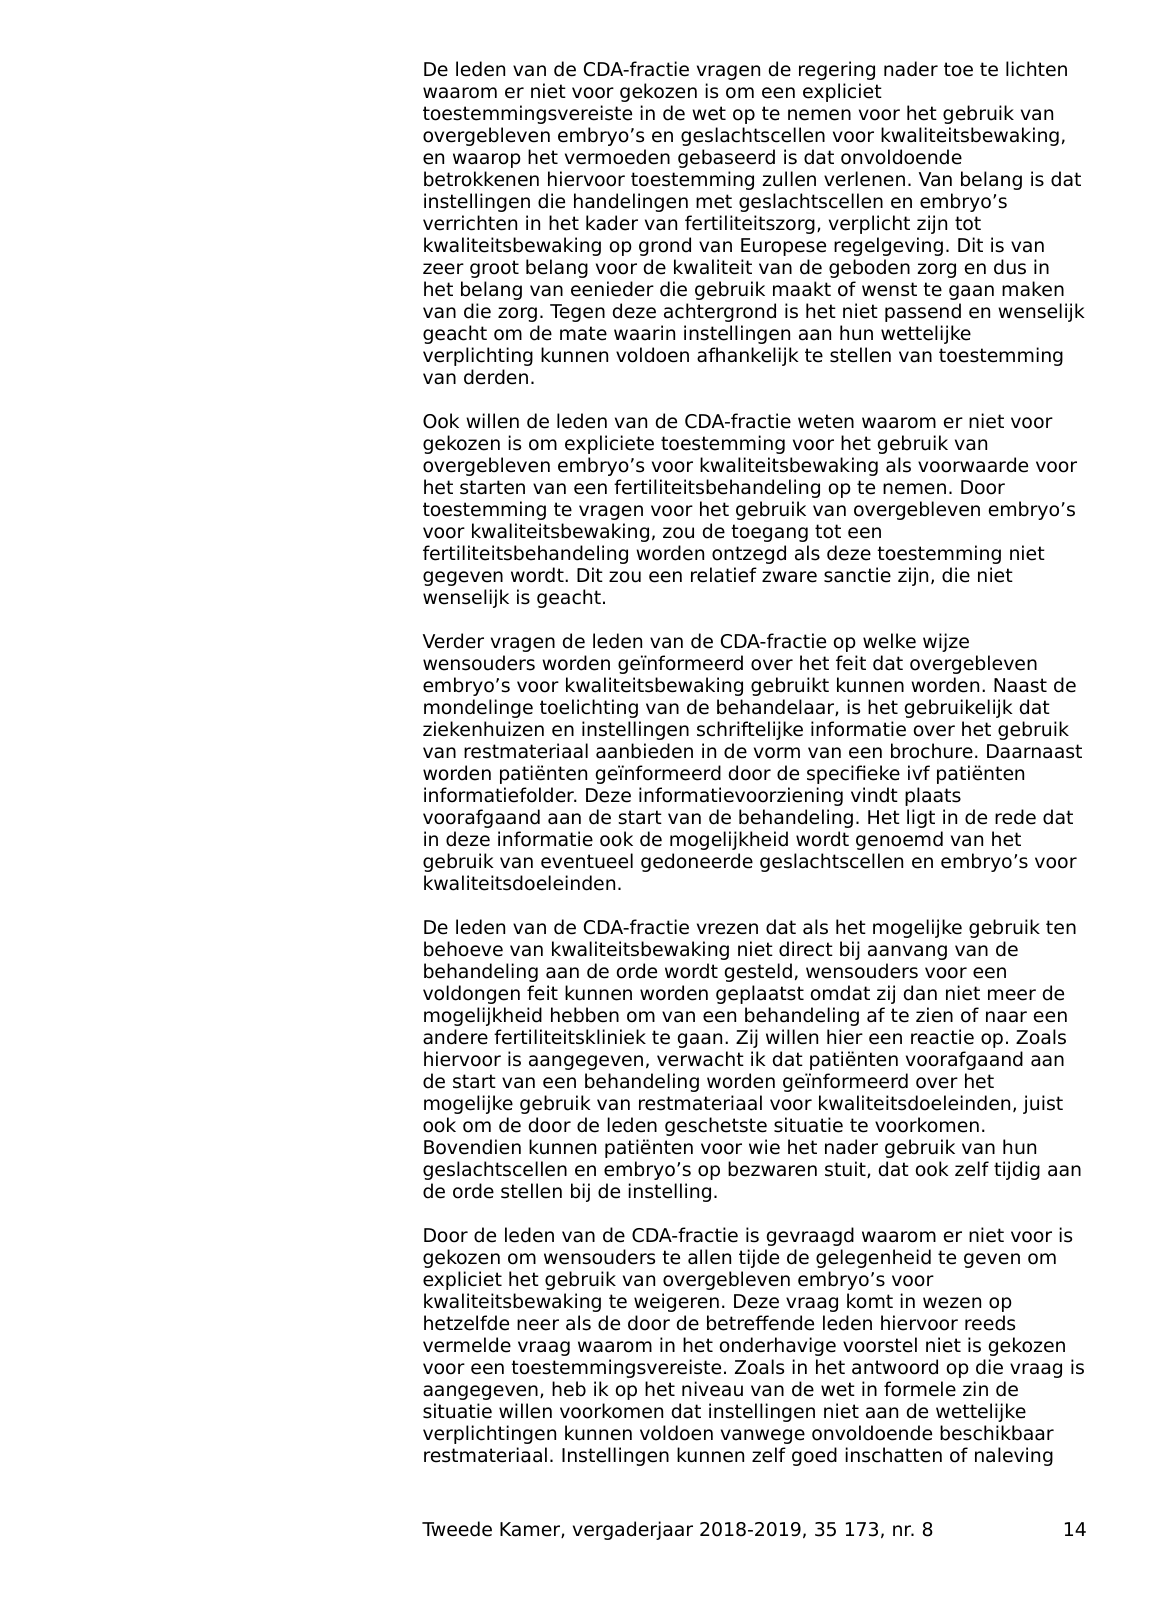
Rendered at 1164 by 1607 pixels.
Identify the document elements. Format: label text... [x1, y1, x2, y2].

text Ook willen de leden van de CDA-fractie weten waarom er niet voor gekozen is om expliciete toestemming voor het gebruik van overgebleven embryo’s voor kwaliteitsbewaking als voorwaarde voor het starten van een fertiliteitsbehandeling op te nemen. Door toestemming te vragen voor het gebruik van overgebleven embryo’s voor kwaliteitsbewaking, zou de toegang tot een fertiliteitsbehandeling worden ontzegd als deze toestemming niet gegeven wordt. Dit zou een relatief zware sanctie zijn, die niet wenselijk is geacht. [422, 411, 1087, 609]
text Verder vragen de leden van de CDA-fractie op welke wijze wensouders worden geïnformeerd over het feit dat overgebleven embryo’s voor kwaliteitsbewaking gebruikt kunnen worden. Naast de mondelinge toelichting van de behandelaar, is het gebruikelijk dat ziekenhuizen en instellingen schriftelijke informatie over het gebruik van restmateriaal aanbieden in de vorm van een brochure. Daarnaast worden patiënten geïnformeerd door de specifieke ivf patiënten informatiefolder. Deze informatievoorziening vindt plaats voorafgaand aan de start van de behandeling. Het ligt in de rede dat in deze informatie ook de mogelijkheid wordt genoemd van het gebruik van eventueel gedoneerde geslachtscellen en embryo’s voor kwaliteitsdoeleinden. [422, 631, 1087, 895]
text De leden van de CDA-fractie vrezen dat als het mogelijke gebruik ten behoeve van kwaliteitsbewaking niet direct bij aanvang van de behandeling aan de orde wordt gesteld, wensouders voor een voldongen feit kunnen worden geplaatst omdat zij dan niet meer de mogelijkheid hebben om van een behandeling af te zien of naar een andere fertiliteitskliniek te gaan. Zij willen hier een reactie op. Zoals hiervoor is aangegeven, verwacht ik dat patiënten voorafgaand aan de start van een behandeling worden geïnformeerd over het mogelijke gebruik van restmateriaal voor kwaliteitsdoeleinden, juist ook om de door de leden geschetste situatie te voorkomen. Bovendien kunnen patiënten voor wie het nader gebruik van hun geslachtscellen en embryo’s op bezwaren stuit, dat ook zelf tijdig aan de orde stellen bij de instelling. [422, 917, 1087, 1203]
text Door de leden van de CDA-fractie is gevraagd waarom er niet voor is gekozen om wensouders te allen tijde de gelegenheid te geven om expliciet het gebruik van overgebleven embryo’s voor kwaliteitsbewaking te weigeren. Deze vraag komt in wezen op hetzelfde neer als de door de betreffende leden hiervoor reeds vermelde vraag waarom in het onderhavige voorstel niet is gekozen voor een toestemmingsvereiste. Zoals in het antwoord op die vraag is aangegeven, heb ik op het niveau van de wet in formele zin de situatie willen voorkomen dat instellingen niet aan de wettelijke verplichtingen kunnen voldoen vanwege onvoldoende beschikbaar restmateriaal. Instellingen kunnen zelf goed inschatten of naleving [422, 1225, 1087, 1467]
text De leden van de CDA-fractie vragen de regering nader toe te lichten waarom er niet voor gekozen is om een expliciet toestemmingsvereiste in de wet op te nemen voor het gebruik van overgebleven embryo’s en geslachtscellen voor kwaliteitsbewaking, en waarop het vermoeden gebaseerd is dat onvoldoende betrokkenen hiervoor toestemming zullen verlenen. Van belang is dat instellingen die handelingen met geslachtscellen en embryo’s verrichten in het kader van fertiliteitszorg, verplicht zijn tot kwaliteitsbewaking op grond van Europese regelgeving. Dit is van zeer groot belang voor de kwaliteit van de geboden zorg en dus in het belang van eenieder die gebruik maakt of wenst te gaan maken van die zorg. Tegen deze achtergrond is het niet passend en wenselijk geacht om de mate waarin instellingen aan hun wettelijke verplichting kunnen voldoen afhankelijk te stellen van toestemming van derden. [422, 59, 1087, 389]
